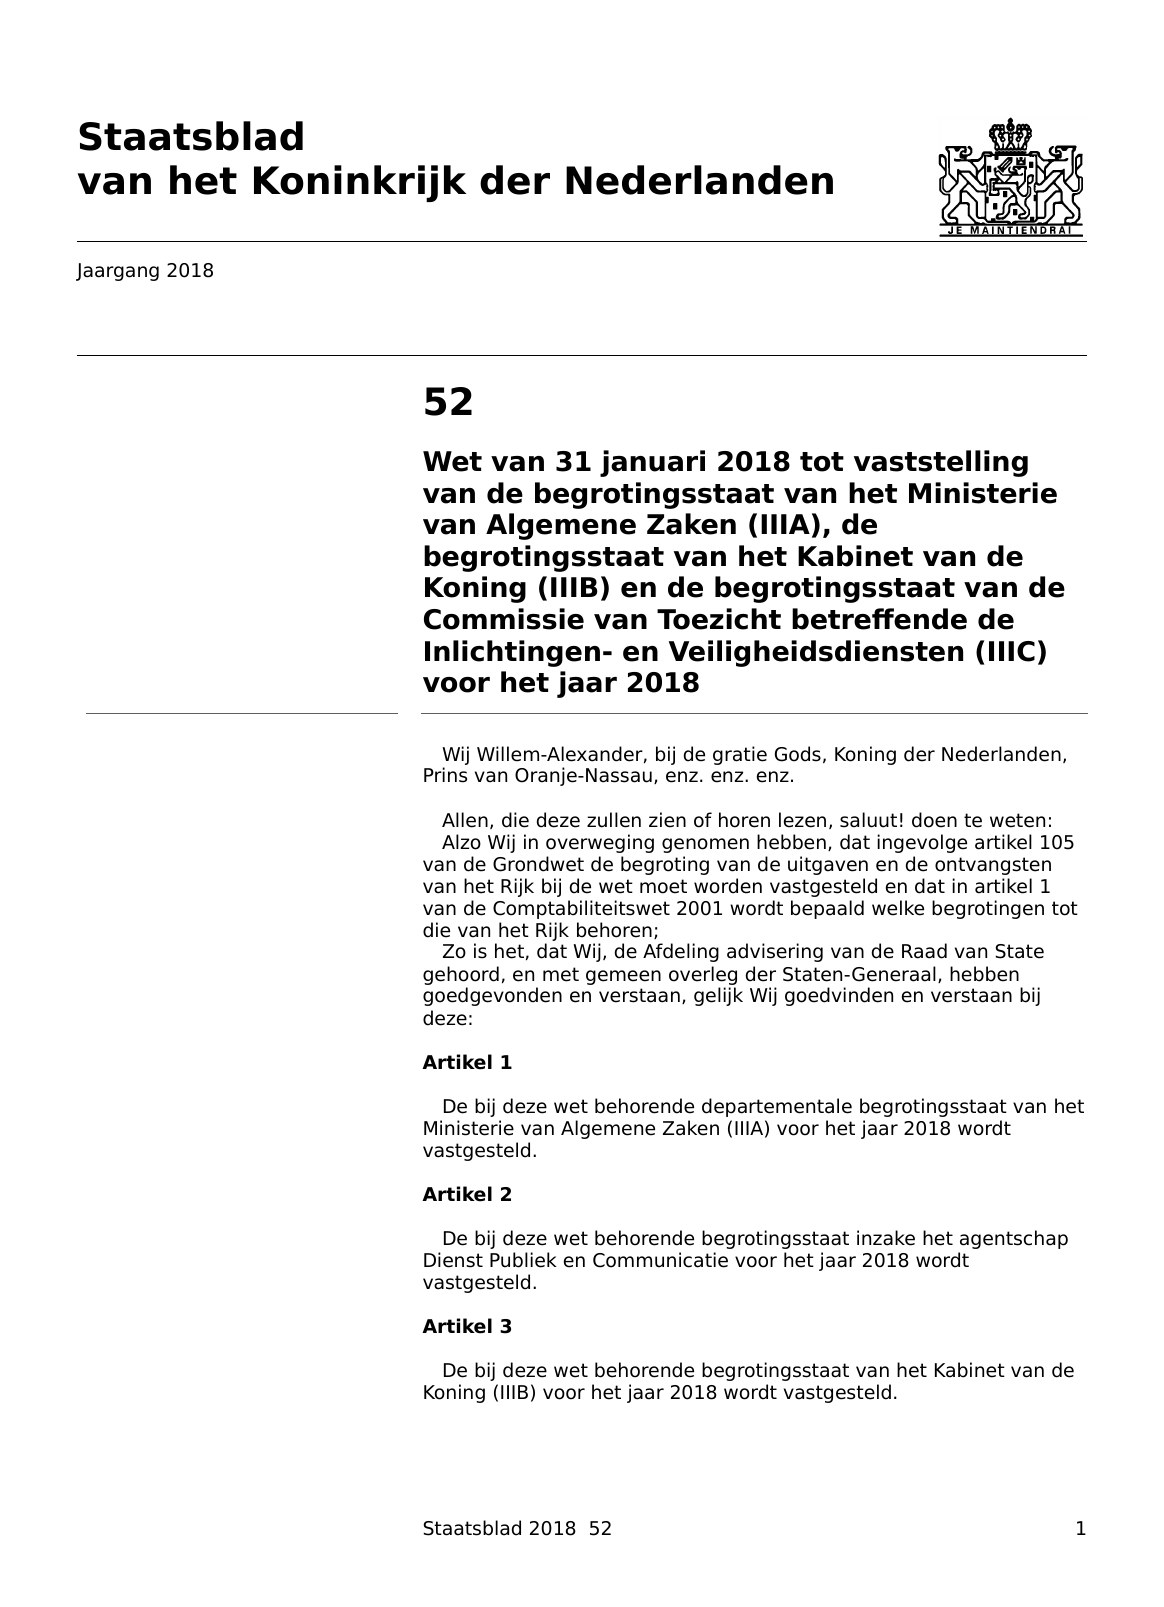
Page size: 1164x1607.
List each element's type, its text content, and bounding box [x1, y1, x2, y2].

subtitle 52 [422, 381, 1087, 424]
table_header Staatsblad van het Koninkrijk der Nederlanden [77, 100, 886, 241]
subtitle Artikel 2 [422, 1184, 1087, 1206]
text Wet van 31 januari 2018 tot vaststelling van de begrotingsstaat van het Ministerie van Algemene Zaken (IIIA), de begrotingsstaat van het Kabinet van de Koning (IIIB) en de begrotingsstaat van de Commissie van Toezicht betreffende de Inlichtingen- en Veiligheidsdiensten (IIIC) voor het jaar 2018 [422, 447, 1087, 699]
subtitle Artikel 3 [422, 1316, 1087, 1338]
text Wij Willem-Alexander, bij de gratie Gods, Koning der Nederlanden, Prins van Oranje-Nassau, enz. enz. enz. [422, 743, 1087, 787]
text De bij deze wet behorende departementale begrotingsstaat van het Ministerie van Algemene Zaken (IIIA) voor het jaar 2018 wordt vastgesteld. [422, 1096, 1087, 1162]
text Allen, die deze zullen zien of horen lezen, saluut! doen te weten: [422, 809, 1087, 832]
table_cell Jaargang 2018 [77, 242, 1087, 355]
text Alzo Wij in overweging genomen hebben, dat ingevolge artikel 105 van de Grondwet de begroting van de uitgaven en de ontvangsten van het Rijk bij de wet moet worden vastgesteld en dat in artikel 1 van de Comptabiliteitswet 2001 wordt bepaald welke begrotingen tot die van het Rijk behoren; [422, 832, 1087, 941]
text Zo is het, dat Wij, de Afdeling advisering van de Raad van State gehoord, en met gemeen overleg der Staten-Generaal, hebben goedgevonden en verstaan, gelijk Wij goedvinden en verstaan bij deze: [422, 941, 1087, 1029]
text De bij deze wet behorende begrotingsstaat van het Kabinet van de Koning (IIIB) voor het jaar 2018 wordt vastgesteld. [422, 1360, 1087, 1404]
picture [936, 115, 1087, 240]
text De bij deze wet behorende begrotingsstaat inzake het agentschap Dienst Publiek en Communicatie voor het jaar 2018 wordt vastgesteld. [422, 1228, 1087, 1294]
table_header [886, 100, 1087, 241]
subtitle Artikel 1 [422, 1052, 1087, 1073]
